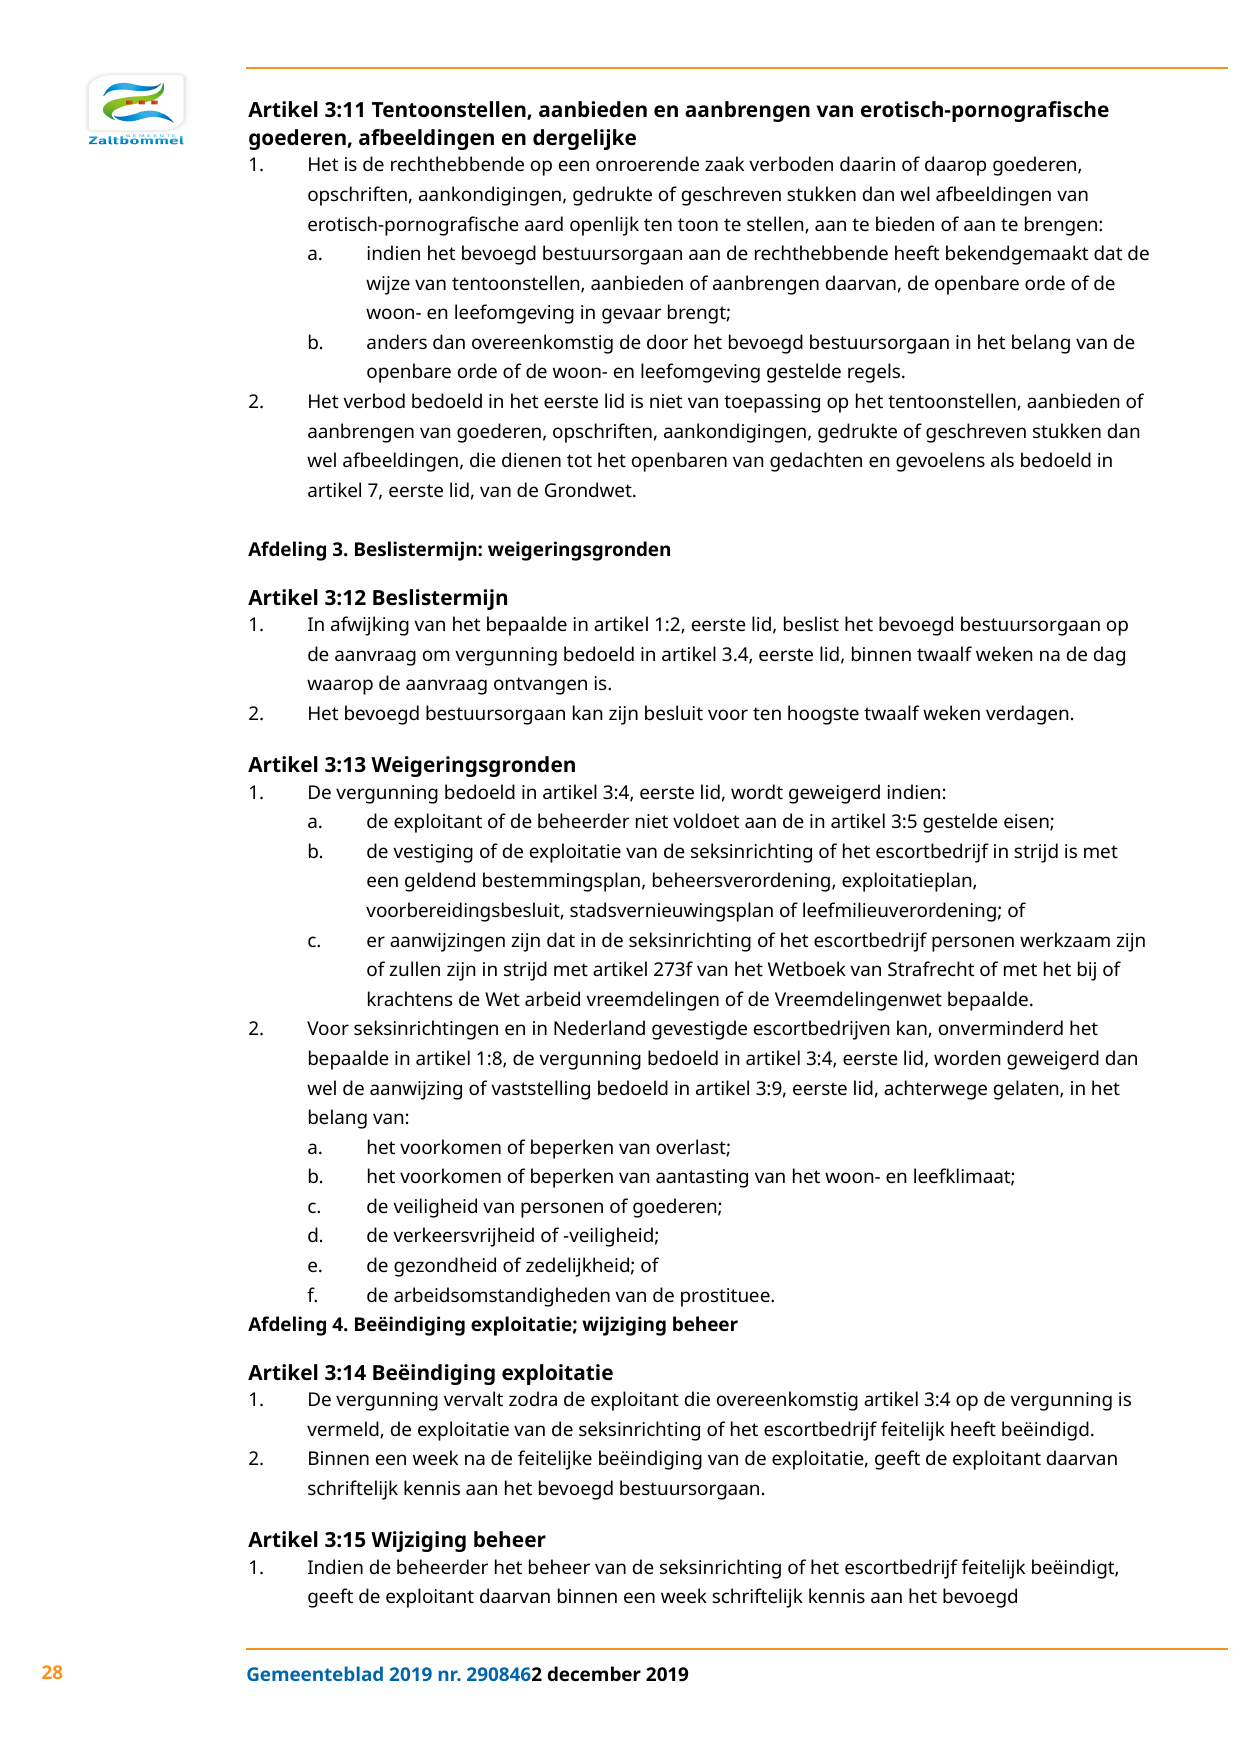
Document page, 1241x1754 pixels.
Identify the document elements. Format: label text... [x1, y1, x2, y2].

list Voor seksinrichtingen en in Nederland gevestigde escortbedrijven kan, onverminderd het bepaalde in artikel 1:8, de vergunning bedoeld in artikel 3:4, eerste lid, worden geweigerd dan wel de aanwijzing of vaststelling bedoeld in artikel 3:9, eerste lid, achterwege gelaten, in het belang van: [248, 1016, 1152, 1130]
text Artikel 3:15 Wijziging beheer [248, 1526, 1152, 1554]
list Indien de beheerder het beheer van de seksinrichting of het escortbedrijf feitelijk beëindigt, geeft de exploitant daarvan binnen een week schriftelijk kennis aan het bevoegd [248, 1554, 1152, 1609]
text Artikel 3:11 Tentoonstellen, aanbieden en aanbrengen van erotisch-pornografische goederen, afbeeldingen en dergelijke [248, 95, 1152, 152]
text Artikel 3:14 Beëindiging exploitatie [248, 1358, 1152, 1386]
list de veiligheid van personen of goederen; [307, 1193, 1152, 1219]
list indien het bevoegd bestuursorgaan aan de rechthebbende heeft bekendgemaakt dat de wijze van tentoonstellen, aanbieden of aanbrengen daarvan, de openbare orde of de woon- en leefomgeving in gevaar brengt; [307, 240, 1152, 325]
list er aanwijzingen zijn dat in de seksinrichting of het escortbedrijf personen werkzaam zijn of zullen zijn in strijd met artikel 273f van het Wetboek van Strafrecht of met het bij of krachtens de Wet arbeid vreemdelingen of de Vreemdelingenwet bepaalde. [307, 927, 1152, 1012]
list anders dan overeenkomstig de door het bevoegd bestuursorgaan in het belang van de openbare orde of de woon- en leefomgeving gestelde regels. [307, 329, 1152, 384]
list de arbeidsomstandigheden van de prostituee. [307, 1282, 1152, 1307]
list de exploitant of de beheerder niet voldoet aan de in artikel 3:5 gestelde eisen; [307, 808, 1152, 834]
text Artikel 3:12 Beslistermijn [248, 583, 1152, 611]
list Het is de rechthebbende op een onroerende zaak verboden daarin of daarop goederen, opschriften, aankondigingen, gedrukte of geschreven stukken dan wel afbeeldingen van erotisch-pornografische aard openlijk ten toon te stellen, aan te bieden of aan te brengen: [248, 152, 1152, 237]
list de gezondheid of zedelijkheid; of [307, 1252, 1152, 1278]
list het voorkomen of beperken van aantasting van het woon- en leefklimaat; [307, 1163, 1152, 1189]
list De vergunning bedoeld in artikel 3:4, eerste lid, wordt geweigerd indien: [248, 779, 1152, 804]
list het voorkomen of beperken van overlast; [307, 1134, 1152, 1159]
text Afdeling 3. Beslistermijn: weigeringsgronden [248, 536, 1152, 562]
list De vergunning vervalt zodra de exploitant die overeenkomstig artikel 3:4 op de vergunning is vermeld, de exploitatie van de seksinrichting of het escortbedrijf feitelijk heeft beëindigd. [248, 1386, 1152, 1442]
text Artikel 3:13 Weigeringsgronden [248, 750, 1152, 779]
list Binnen een week na de feitelijke beëindiging van de exploitatie, geeft de exploitant daarvan schriftelijk kennis aan het bevoegd bestuursorgaan. [248, 1446, 1152, 1501]
list de vestiging of de exploitatie van de seksinrichting of het escortbedrijf in strijd is met een geldend bestemmingsplan, beheersverordening, exploitatieplan, voorbereidingsbesluit, stadsvernieuwingsplan of leefmilieuverordening; of [307, 838, 1152, 923]
picture [41, 47, 231, 172]
list Het verbod bedoeld in het eerste lid is niet van toepassing op het tentoonstellen, aanbieden of aanbrengen van goederen, opschriften, aankondigingen, gedrukte of geschreven stukken dan wel afbeeldingen, die dienen tot het openbaren van gedachten en gevoelens als bedoeld in artikel 7, eerste lid, van de Grondwet. [248, 388, 1152, 503]
list In afwijking van het bepaalde in artikel 1:2, eerste lid, beslist het bevoegd bestuursorgaan op de aanvraag om vergunning bedoeld in artikel 3.4, eerste lid, binnen twaalf weken na de dag waarop de aanvraag ontvangen is. [248, 611, 1152, 696]
list Het bevoegd bestuursorgaan kan zijn besluit voor ten hoogste twaalf weken verdagen. [248, 700, 1152, 726]
list de verkeersvrijheid of -veiligheid; [307, 1223, 1152, 1248]
text Afdeling 4. Beëindiging exploitatie; wijziging beheer [248, 1311, 1152, 1337]
